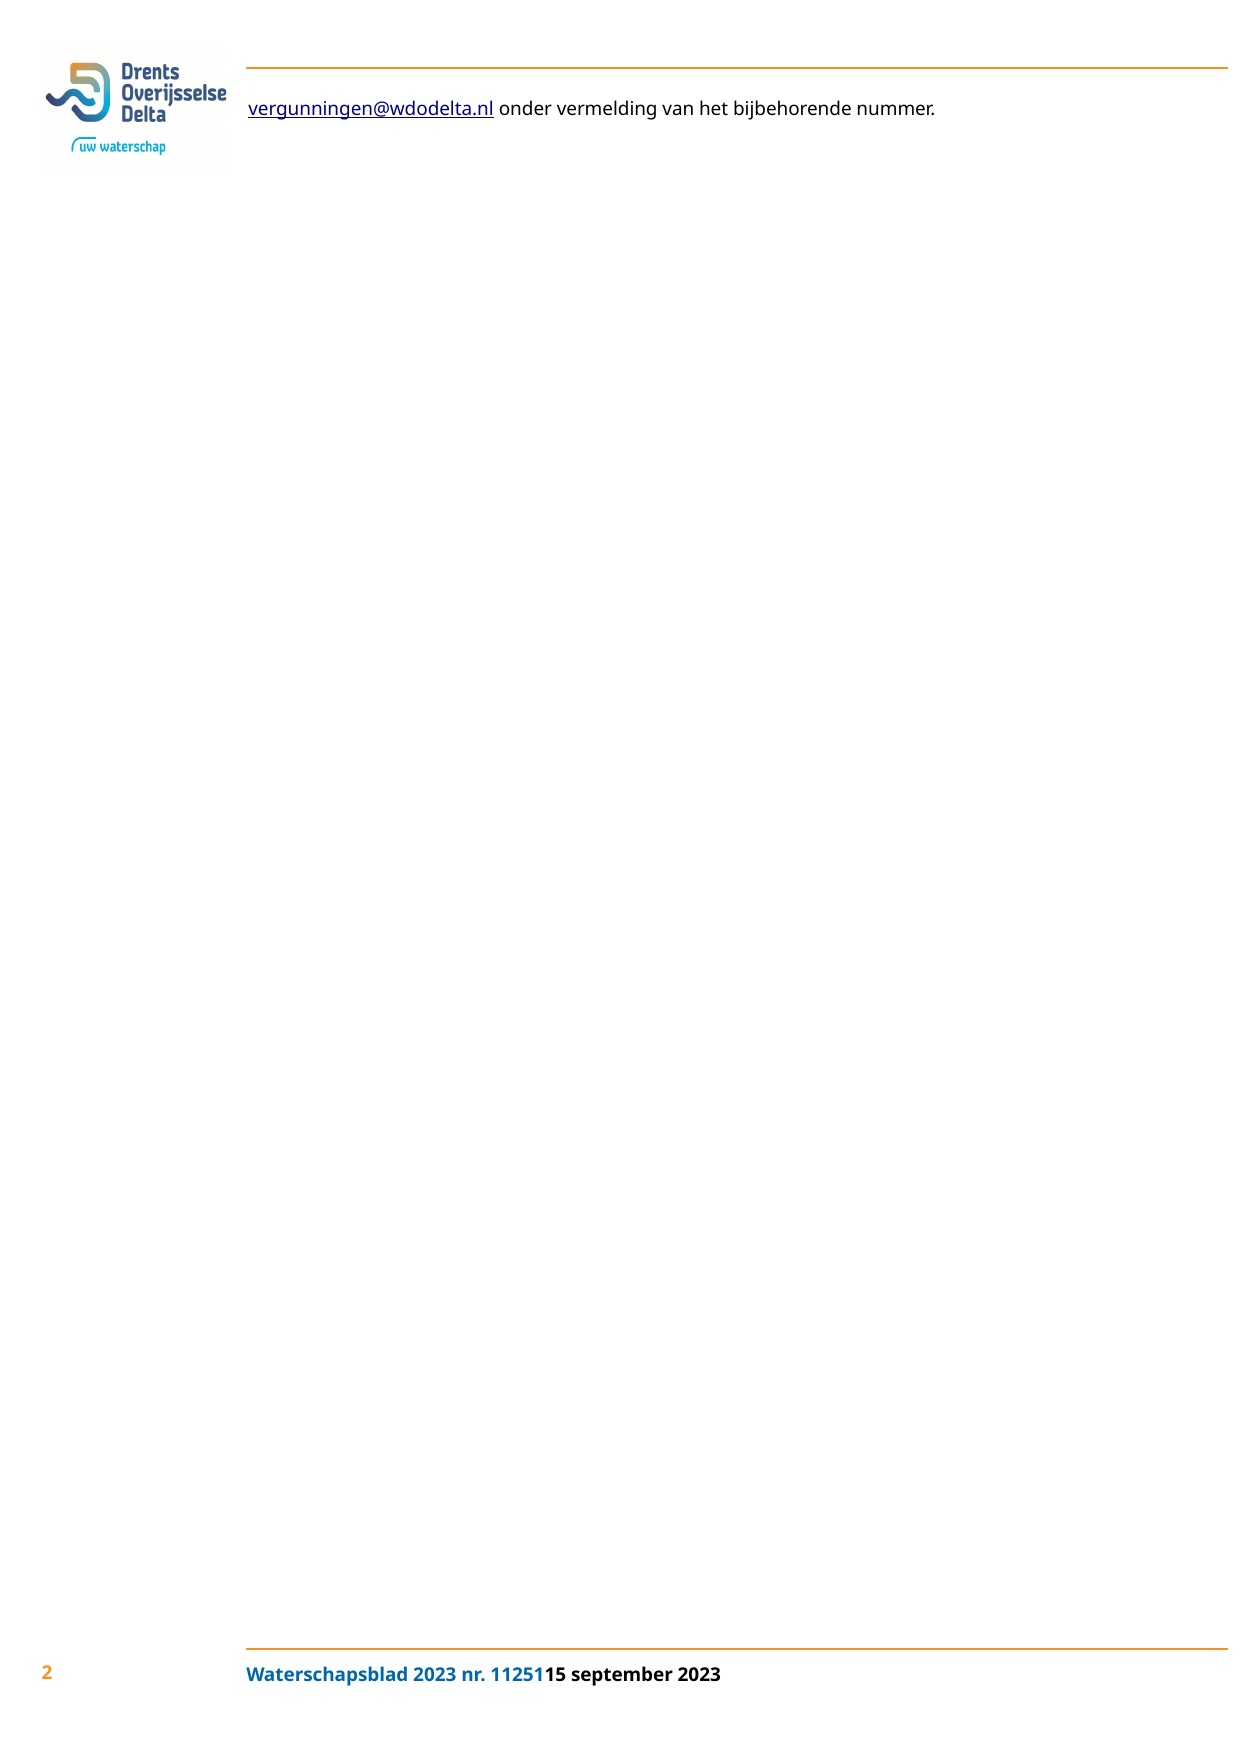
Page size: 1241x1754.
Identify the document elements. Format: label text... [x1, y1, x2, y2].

text vergunningen@wdodelta.nl onder vermelding van het bijbehorende nummer. [248, 95, 1152, 121]
picture [41, 47, 231, 172]
